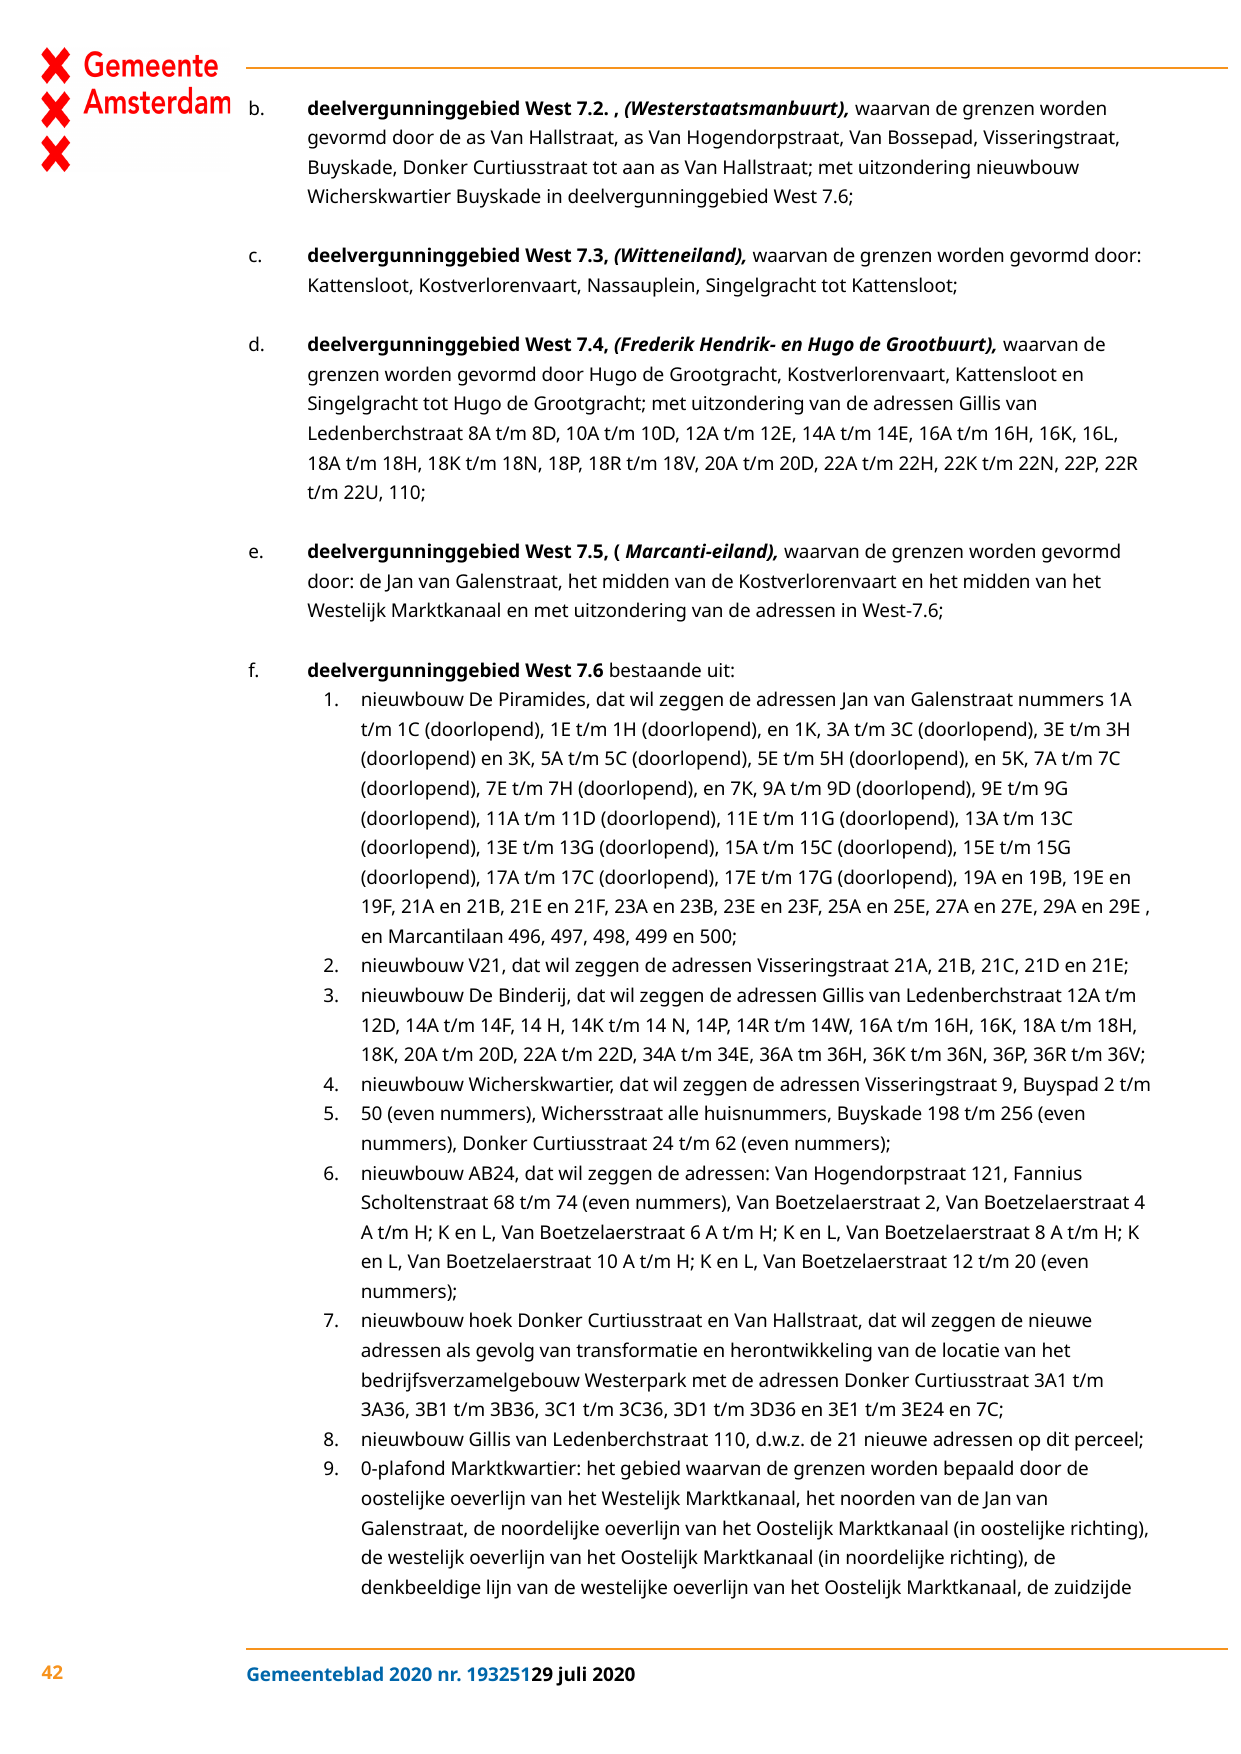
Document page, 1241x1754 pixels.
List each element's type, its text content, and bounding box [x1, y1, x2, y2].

list nieuwbouw V21, dat wil zeggen de adressen Visseringstraat 21A, 21B, 21C, 21D en 21E; [323, 953, 1152, 978]
list deelvergunninggebied West 7.6 bestaande uit: [248, 657, 1152, 683]
picture [41, 47, 231, 172]
list deelvergunninggebied West 7.2. , (Westerstaatsmanbuurt), waarvan de grenzen worden gevormd door de as Van Hallstraat, as Van Hogendorpstraat, Van Bossepad, Visseringstraat, Buyskade, Donker Curtiusstraat tot aan as Van Hallstraat; met uitzondering nieuwbouw Wicherskwartier Buyskade in deelvergunninggebied West 7.6; [248, 95, 1152, 209]
list deelvergunninggebied West 7.3, (Witteneiland), waarvan de grenzen worden gevormd door: Kattensloot, Kostverlorenvaart, Nassauplein, Singelgracht tot Kattensloot; [248, 243, 1152, 298]
list nieuwbouw De Binderij, dat wil zeggen de adressen Gillis van Ledenberchstraat 12A t/m 12D, 14A t/m 14F, 14 H, 14K t/m 14 N, 14P, 14R t/m 14W, 16A t/m 16H, 16K, 18A t/m 18H, 18K, 20A t/m 20D, 22A t/m 22D, 34A t/m 34E, 36A tm 36H, 36K t/m 36N, 36P, 36R t/m 36V; [323, 982, 1152, 1067]
list nieuwbouw hoek Donker Curtiusstraat en Van Hallstraat, dat wil zeggen de nieuwe adressen als gevolg van transformatie en herontwikkeling van de locatie van het bedrijfsverzamelgebouw Westerpark met de adressen Donker Curtiusstraat 3A1 t/m 3A36, 3B1 t/m 3B36, 3C1 t/m 3C36, 3D1 t/m 3D36 en 3E1 t/m 3E24 en 7C; [323, 1308, 1152, 1422]
list 50 (even nummers), Wichersstraat alle huisnummers, Buyskade 198 t/m 256 (even nummers), Donker Curtiusstraat 24 t/m 62 (even nummers); [323, 1101, 1152, 1156]
list 0-plafond Marktkwartier: het gebied waarvan de grenzen worden bepaald door de oostelijke oeverlijn van het Westelijk Marktkanaal, het noorden van de Jan van Galenstraat, de noordelijke oeverlijn van het Oostelijk Marktkanaal (in oostelijke richting), de westelijk oeverlijn van het Oostelijk Marktkanaal (in noordelijke richting), de denkbeeldige lijn van de westelijke oeverlijn van het Oostelijk Marktkanaal, de zuidzijde [323, 1456, 1152, 1600]
list deelvergunninggebied West 7.5, ( Marcanti-eiland), waarvan de grenzen worden gevormd door: de Jan van Galenstraat, het midden van de Kostverlorenvaart en het midden van het Westelijk Marktkanaal en met uitzondering van de adressen in West-7.6; [248, 538, 1152, 623]
list nieuwbouw Gillis van Ledenberchstraat 110, d.w.z. de 21 nieuwe adressen op dit perceel; [323, 1426, 1152, 1452]
list nieuwbouw Wicherskwartier, dat wil zeggen de adressen Visseringstraat 9, Buyspad 2 t/m [323, 1071, 1152, 1097]
list nieuwbouw De Piramides, dat wil zeggen de adressen Jan van Galenstraat nummers 1A t/m 1C (doorlopend), 1E t/m 1H (doorlopend), en 1K, 3A t/m 3C (doorlopend), 3E t/m 3H (doorlopend) en 3K, 5A t/m 5C (doorlopend), 5E t/m 5H (doorlopend), en 5K, 7A t/m 7C (doorlopend), 7E t/m 7H (doorlopend), en 7K, 9A t/m 9D (doorlopend), 9E t/m 9G (doorlopend), 11A t/m 11D (doorlopend), 11E t/m 11G (doorlopend), 13A t/m 13C (doorlopend), 13E t/m 13G (doorlopend), 15A t/m 15C (doorlopend), 15E t/m 15G (doorlopend), 17A t/m 17C (doorlopend), 17E t/m 17G (doorlopend), 19A en 19B, 19E en 19F, 21A en 21B, 21E en 21F, 23A en 23B, 23E en 23F, 25A en 25E, 27A en 27E, 29A en 29E , en Marcantilaan 496, 497, 498, 499 en 500; [323, 686, 1152, 949]
list deelvergunninggebied West 7.4, (Frederik Hendrik- en Hugo de Grootbuurt), waarvan de grenzen worden gevormd door Hugo de Grootgracht, Kostverlorenvaart, Kattensloot en Singelgracht tot Hugo de Grootgracht; met uitzondering van de adressen Gillis van Ledenberchstraat 8A t/m 8D, 10A t/m 10D, 12A t/m 12E, 14A t/m 14E, 16A t/m 16H, 16K, 16L, 18A t/m 18H, 18K t/m 18N, 18P, 18R t/m 18V, 20A t/m 20D, 22A t/m 22H, 22K t/m 22N, 22P, 22R t/m 22U, 110; [248, 331, 1152, 505]
list nieuwbouw AB24, dat wil zeggen de adressen: Van Hogendorpstraat 121, Fannius Scholtenstraat 68 t/m 74 (even nummers), Van Boetzelaerstraat 2, Van Boetzelaerstraat 4 A t/m H; K en L, Van Boetzelaerstraat 6 A t/m H; K en L, Van Boetzelaerstraat 8 A t/m H; K en L, Van Boetzelaerstraat 10 A t/m H; K en L, Van Boetzelaerstraat 12 t/m 20 (even nummers); [323, 1160, 1152, 1304]
